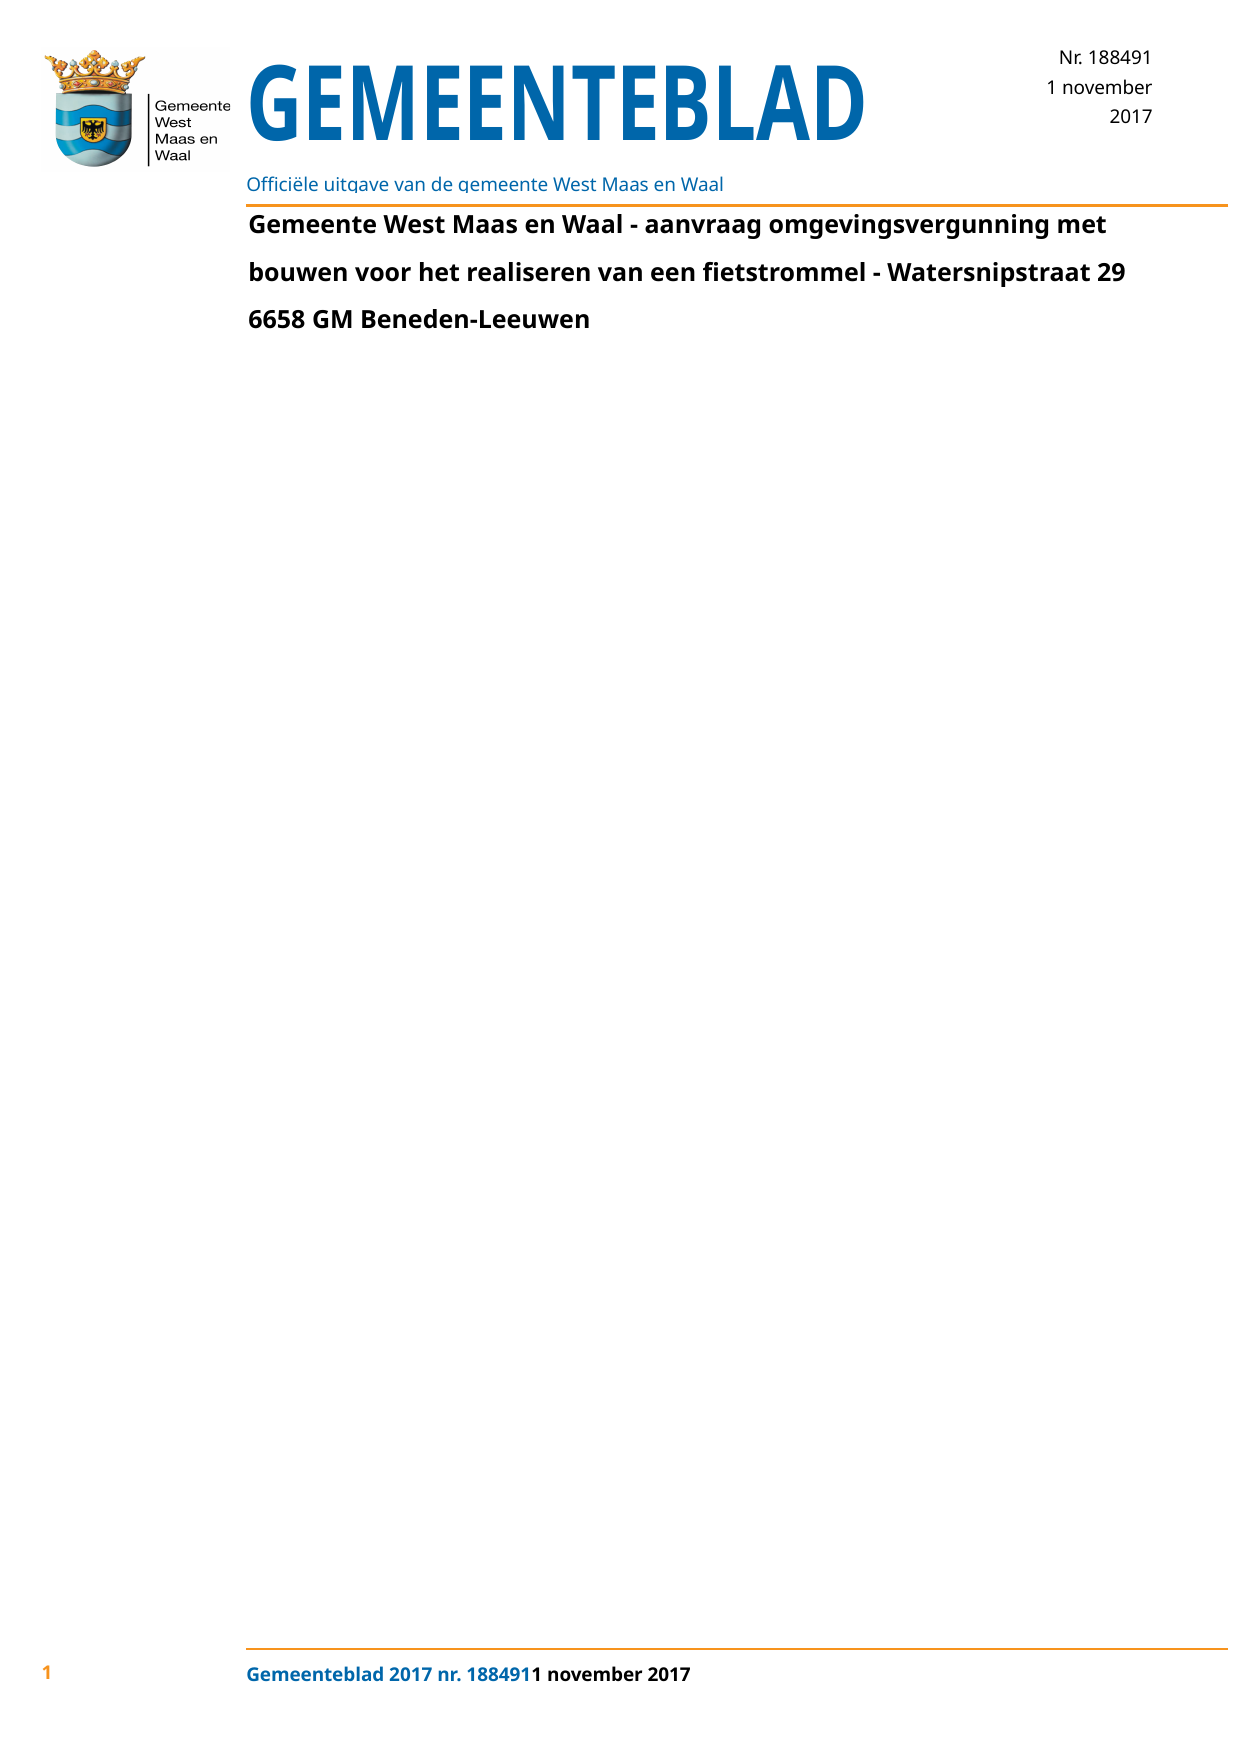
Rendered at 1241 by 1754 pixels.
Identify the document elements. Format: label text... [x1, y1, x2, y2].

picture [41, 47, 231, 172]
text Gemeente West Maas en Waal - aanvraag omgevingsvergunning met bouwen voor het realiseren van een fietstrommel - Watersnipstraat 29 6658 GM Beneden-Leeuwen [248, 207, 1152, 336]
